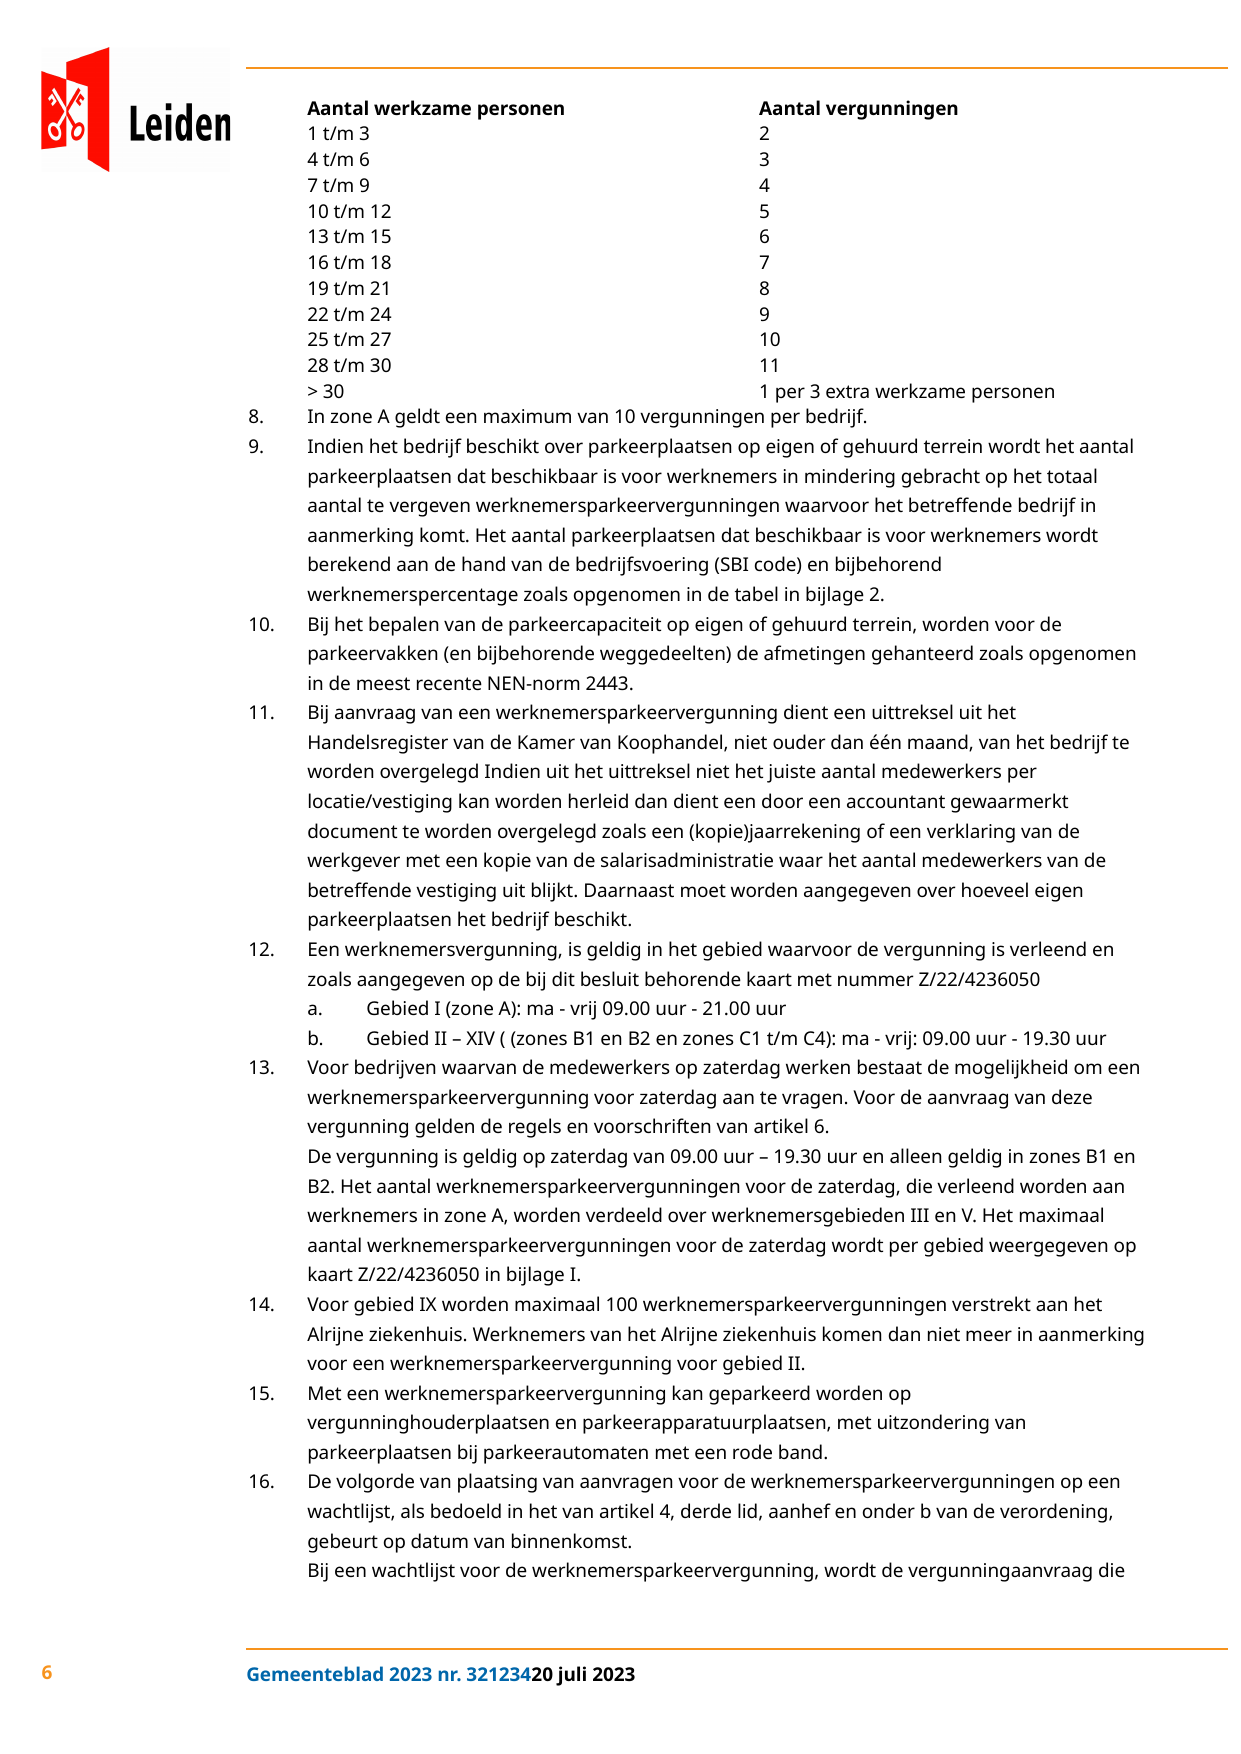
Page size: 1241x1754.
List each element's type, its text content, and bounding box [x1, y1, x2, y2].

table_cell 22 t/m 24 [307, 301, 759, 326]
table_cell 11 [759, 352, 1211, 378]
list Voor gebied IX worden maximaal 100 werknemersparkeervergunningen verstrekt aan het Alrijne ziekenhuis. Werknemers van het Alrijne ziekenhuis komen dan niet meer in aanmerking voor een werknemersparkeervergunning voor gebied II. [248, 1291, 1152, 1376]
table_cell 10 t/m 12 [307, 198, 759, 223]
table_cell 1 per 3 extra werkzame personen [759, 378, 1211, 404]
list Gebied II – XIV ( (zones B1 en B2 en zones C1 t/m C4): ma - vrij: 09.00 uur - 19.30 uur [307, 1025, 1152, 1051]
list Met een werknemersparkeervergunning kan geparkeerd worden op vergunninghouderplaatsen en parkeerapparatuurplaatsen, met uitzondering van parkeerplaatsen bij parkeerautomaten met een rode band. [248, 1380, 1152, 1465]
table_cell 4 t/m 6 [307, 146, 759, 172]
list In zone A geldt een maximum van 10 vergunningen per bedrijf. [248, 404, 1152, 429]
list Gebied I (zone A): ma - vrij 09.00 uur - 21.00 uur [307, 995, 1152, 1021]
list Indien het bedrijf beschikt over parkeerplaatsen op eigen of gehuurd terrein wordt het aantal parkeerplaatsen dat beschikbaar is voor werknemers in mindering gebracht op het totaal aantal te vergeven werknemersparkeervergunningen waarvoor het betreffende bedrijf in aanmerking komt. Het aantal parkeerplaatsen dat beschikbaar is voor werknemers wordt berekend aan de hand van de bedrijfsvoering (SBI code) en bijbehorend werknemerspercentage zoals opgenomen in de tabel in bijlage 2. [248, 433, 1152, 607]
table_cell 8 [759, 275, 1211, 301]
list Bij aanvraag van een werknemersparkeervergunning dient een uittreksel uit het Handelsregister van de Kamer van Koophandel, niet ouder dan één maand, van het bedrijf te worden overgelegd Indien uit het uittreksel niet het juiste aantal medewerkers per locatie/vestiging kan worden herleid dan dient een door een accountant gewaarmerkt document te worden overgelegd zoals een (kopie)jaarrekening of een verklaring van de werkgever met een kopie van de salarisadministratie waar het aantal medewerkers van de betreffende vestiging uit blijkt. Daarnaast moet worden aangegeven over hoeveel eigen parkeerplaatsen het bedrijf beschikt. [248, 699, 1152, 932]
list Een werknemersvergunning, is geldig in het gebied waarvoor de vergunning is verleend en zoals aangegeven op de bij dit besluit behorende kaart met nummer Z/22/4236050 [248, 936, 1152, 992]
table_cell 7 [759, 249, 1211, 275]
table_cell 4 [759, 172, 1211, 198]
table_cell 7 t/m 9 [307, 172, 759, 198]
list Voor bedrijven waarvan de medewerkers op zaterdag werken bestaat de mogelijkheid om een werknemersparkeervergunning voor zaterdag aan te vragen. Voor de aanvraag van deze vergunning gelden de regels en voorschriften van artikel 6. [248, 1054, 1152, 1139]
table_header Aantal werkzame personen [307, 95, 759, 121]
table_cell > 30 [307, 378, 759, 404]
list Bij het bepalen van de parkeercapaciteit op eigen of gehuurd terrein, worden voor de parkeervakken (en bijbehorende weggedeelten) de afmetingen gehanteerd zoals opgenomen in de meest recente NEN-norm 2443. [248, 611, 1152, 696]
table_cell 13 t/m 15 [307, 224, 759, 249]
table_cell 5 [759, 198, 1211, 223]
table_header Aantal vergunningen [759, 95, 1211, 121]
table_cell 28 t/m 30 [307, 352, 759, 378]
table_cell 9 [759, 301, 1211, 326]
table_cell 2 [759, 121, 1211, 146]
table_cell 1 t/m 3 [307, 121, 759, 146]
table_cell 16 t/m 18 [307, 249, 759, 275]
table_cell 25 t/m 27 [307, 326, 759, 352]
picture [41, 47, 231, 172]
list De vergunning is geldig op zaterdag van 09.00 uur – 19.30 uur en alleen geldig in zones B1 en B2. Het aantal werknemersparkeervergunningen voor de zaterdag, die verleend worden aan werknemers in zone A, worden verdeeld over werknemersgebieden III en V. Het maximaal aantal werknemersparkeervergunningen voor de zaterdag wordt per gebied weergegeven op kaart Z/22/4236050 in bijlage I. [248, 1143, 1152, 1287]
list Bij een wachtlijst voor de werknemersparkeervergunning, wordt de vergunningaanvraag die [248, 1557, 1152, 1583]
table_cell 3 [759, 146, 1211, 172]
table_cell 19 t/m 21 [307, 275, 759, 301]
list De volgorde van plaatsing van aanvragen voor de werknemersparkeervergunningen op een wachtlijst, als bedoeld in het van artikel 4, derde lid, aanhef en onder b van de verordening, gebeurt op datum van binnenkomst. [248, 1469, 1152, 1554]
table_cell 10 [759, 326, 1211, 352]
table_cell 6 [759, 224, 1211, 249]
